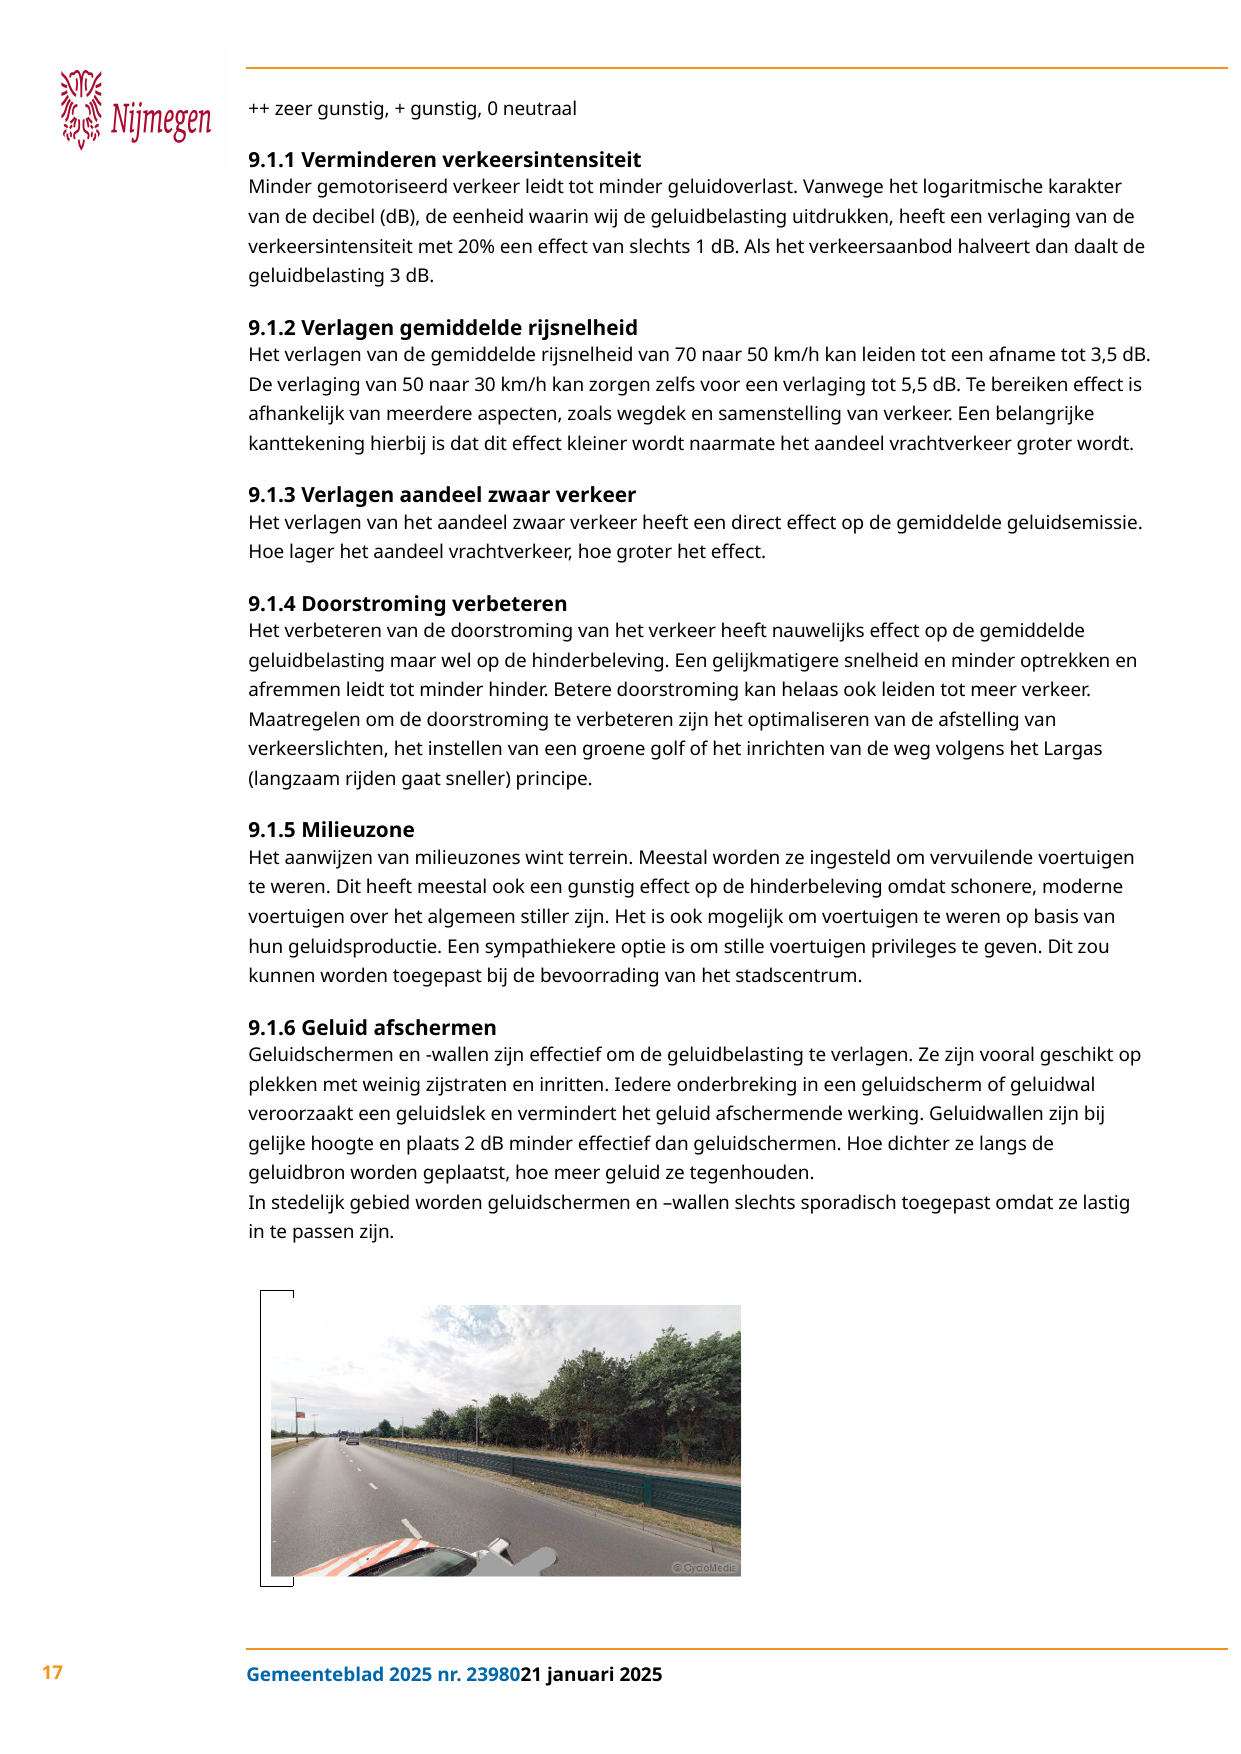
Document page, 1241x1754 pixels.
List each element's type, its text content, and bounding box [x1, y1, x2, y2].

text 9.1.5 Milieuzone [248, 816, 1152, 844]
text Minder gemotoriseerd verkeer leidt tot minder geluidoverlast. Vanwege het logaritmische karakter van de decibel (dB), de eenheid waarin wij de geluidbelasting uitdrukken, heeft een verlaging van de verkeersintensiteit met 20% een effect van slechts 1 dB. Als het verkeersaanbod halveert dan daalt de geluidbelasting 3 dB. [248, 174, 1152, 288]
text Het verlagen van de gemiddelde rijsnelheid van 70 naar 50 km/h kan leiden tot een afname tot 3,5 dB. De verlaging van 50 naar 30 km/h kan zorgen zelfs voor een verlaging tot 5,5 dB. Te bereiken effect is afhankelijk van meerdere aspecten, zoals wegdek en samenstelling van verkeer. Een belangrijke kanttekening hierbij is dat dit effect kleiner wordt naarmate het aandeel vrachtverkeer groter wordt. [248, 341, 1152, 456]
text 9.1.2 Verlagen gemiddelde rijsnelheid [248, 313, 1152, 341]
text 9.1.6 Geluid afschermen [248, 1013, 1152, 1041]
text ++ zeer gunstig, + gunstig, 0 neutraal [248, 95, 1152, 121]
text Het verlagen van het aandeel zwaar verkeer heeft een direct effect op de gemiddelde geluidsemissie. Hoe lager het aandeel vrachtverkeer, hoe groter het effect. [248, 509, 1152, 564]
text Het aanwijzen van milieuzones wint terrein. Meestal worden ze ingesteld om vervuilende voertuigen te weren. Dit heeft meestal ook een gunstig effect op de hinderbeleving omdat schonere, moderne voertuigen over het algemeen stiller zijn. Het is ook mogelijk om voertuigen te weren op basis van hun geluidsproductie. Een sympathiekere optie is om stille voertuigen privileges te geven. Dit zou kunnen worden toegepast bij de bevoorrading van het stadscentrum. [248, 844, 1152, 988]
text Het verbeteren van de doorstroming van het verkeer heeft nauwelijks effect op de gemiddelde geluidbelasting maar wel op de hinderbeleving. Een gelijkmatigere snelheid en minder optrekken en afremmen leidt tot minder hinder. Betere doorstroming kan helaas ook leiden tot meer verkeer. Maatregelen om de doorstroming te verbeteren zijn het optimaliseren van de afstelling van verkeerslichten, het instellen van een groene golf of het inrichten van de weg volgens het Largas (langzaam rijden gaat sneller) principe. [248, 617, 1152, 791]
text In stedelijk gebied worden geluidschermen en –wallen slechts sporadisch toegepast omdat ze lastig in te passen zijn. [248, 1189, 1152, 1244]
text 9.1.1 Verminderen verkeersintensiteit [248, 145, 1152, 174]
picture [268, 1298, 742, 1577]
text 9.1.4 Doorstroming verbeteren [248, 589, 1152, 617]
picture [41, 47, 231, 172]
text 9.1.3 Verlagen aandeel zwaar verkeer [248, 480, 1152, 509]
text Geluidschermen en -wallen zijn effectief om de geluidbelasting te verlagen. Ze zijn vooral geschikt op plekken met weinig zijstraten en inritten. Iedere onderbreking in een geluidscherm of geluidwal veroorzaakt een geluidslek en vermindert het geluid afschermende werking. Geluidwallen zijn bij gelijke hoogte en plaats 2 dB minder effectief dan geluidschermen. Hoe dichter ze langs de geluidbron worden geplaatst, hoe meer geluid ze tegenhouden. [248, 1041, 1152, 1185]
